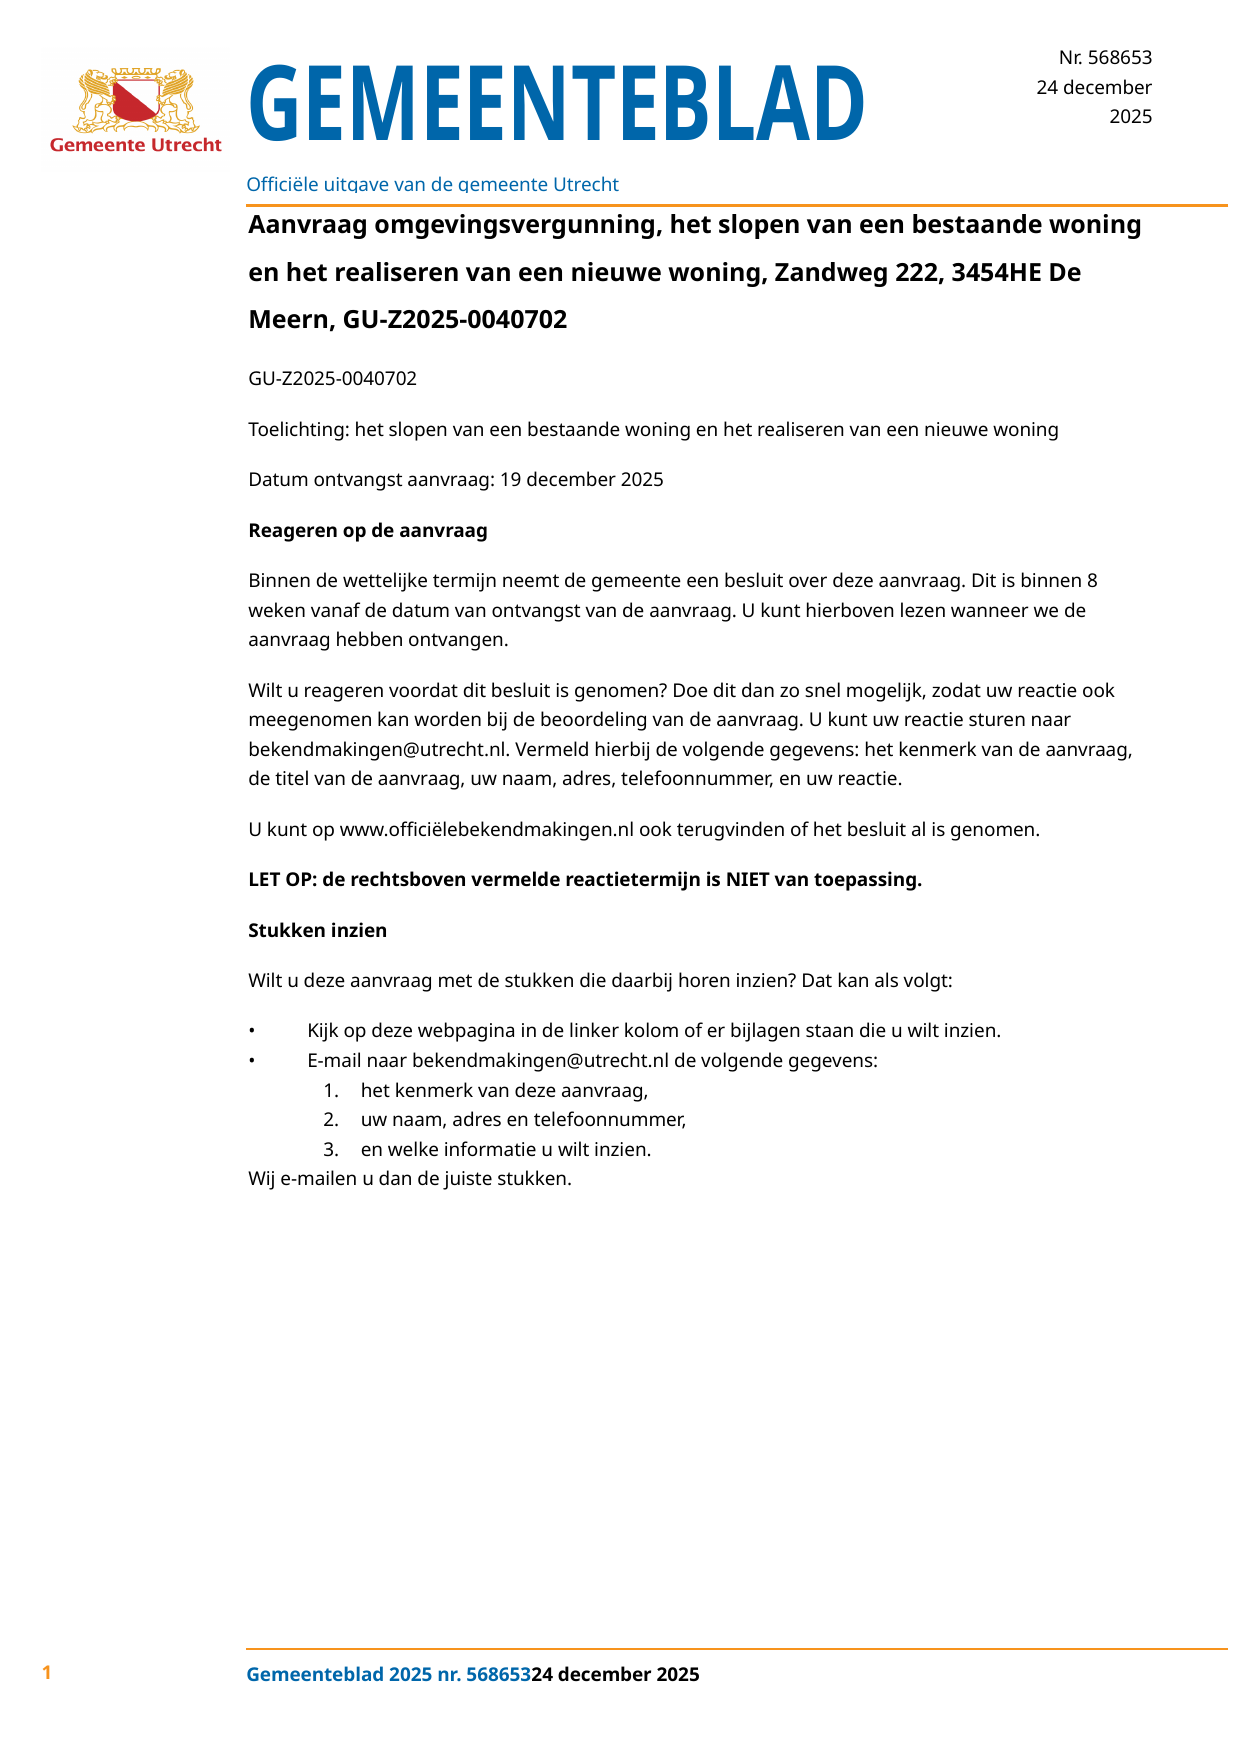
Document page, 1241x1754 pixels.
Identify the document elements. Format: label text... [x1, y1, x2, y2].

text Wilt u reageren voordat dit besluit is genomen? Doe dit dan zo snel mogelijk, zodat uw reactie ook meegenomen kan worden bij de beoordeling van de aanvraag. U kunt uw reactie sturen naar bekendmakingen@utrecht.nl. Vermeld hierbij de volgende gegevens: het kenmerk van de aanvraag, de titel van de aanvraag, uw naam, adres, telefoonnummer, en uw reactie. [248, 677, 1152, 791]
picture [41, 47, 231, 172]
text GU-Z2025-0040702 [248, 366, 1152, 391]
text Reageren op de aanvraag [248, 517, 1152, 542]
list uw naam, adres en telefoonnummer, [323, 1106, 1152, 1132]
text Toelichting: het slopen van een bestaande woning en het realiseren van een nieuwe woning [248, 416, 1152, 442]
list E-mail naar bekendmakingen@utrecht.nl de volgende gegevens: [248, 1047, 1152, 1073]
text Stukken inzien [248, 917, 1152, 942]
text Binnen de wettelijke termijn neemt de gemeente een besluit over deze aanvraag. Dit is binnen 8 weken vanaf de datum van ontvangst van de aanvraag. U kunt hierboven lezen wanneer we de aanvraag hebben ontvangen. [248, 567, 1152, 652]
list het kenmerk van deze aanvraag, [323, 1077, 1152, 1102]
list Kijk op deze webpagina in de linker kolom of er bijlagen staan die u wilt inzien. [248, 1018, 1152, 1043]
text Datum ontvangst aanvraag: 19 december 2025 [248, 466, 1152, 492]
text LET OP: de rechtsboven vermelde reactietermijn is NIET van toepassing. [248, 866, 1152, 892]
text Aanvraag omgevingsvergunning, het slopen van een bestaande woning en het realiseren van een nieuwe woning, Zandweg 222, 3454HE De Meern, GU-Z2025-0040702 [248, 207, 1152, 336]
text Wilt u deze aanvraag met de stukken die daarbij horen inzien? Dat kan als volgt: [248, 967, 1152, 993]
text U kunt op www.officiëlebekendmakingen.nl ook terugvinden of het besluit al is genomen. [248, 816, 1152, 842]
list en welke informatie u wilt inzien. [323, 1136, 1152, 1162]
text Wij e-mailen u dan de juiste stukken. [248, 1166, 1152, 1191]
